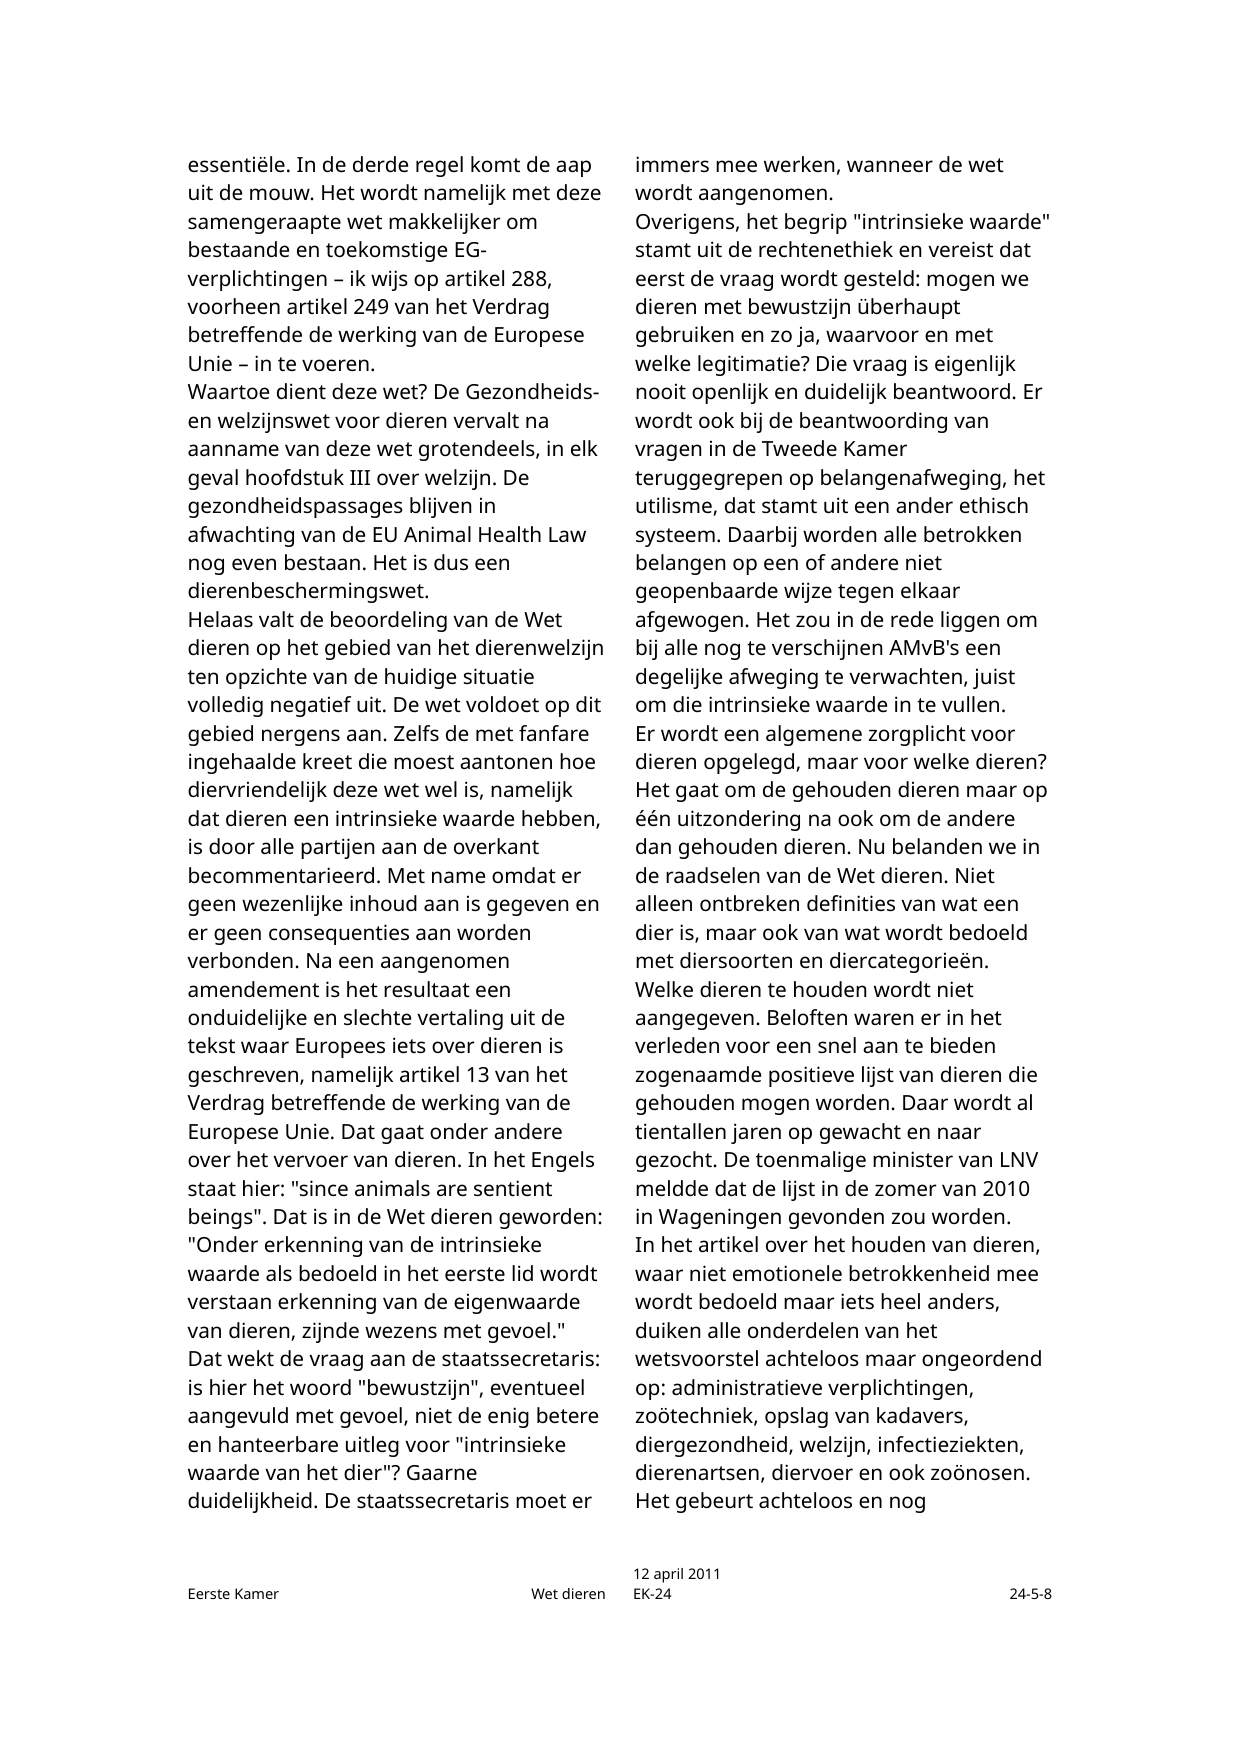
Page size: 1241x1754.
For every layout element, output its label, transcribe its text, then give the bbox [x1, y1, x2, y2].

text immers mee werken, wanneer de wet wordt aangenomen. [635, 150, 1053, 207]
text Helaas valt de beoordeling van de Wet dieren op het gebied van het dierenwelzijn ten opzichte van de huidige situatie volledig negatief uit. De wet voldoet op dit gebied nergens aan. Zelfs de met fanfare ingehaalde kreet die moest aantonen hoe diervriendelijk deze wet wel is, namelijk dat dieren een intrinsieke waarde hebben, is door alle partijen aan de overkant becommentarieerd. Met name omdat er geen wezenlijke inhoud aan is gegeven en er geen consequenties aan worden verbonden. Na een aangenomen amendement is het resultaat een onduidelijke en slechte vertaling uit de tekst waar Europees iets over dieren is geschreven, namelijk artikel 13 van het Verdrag betreffende de werking van de Europese Unie. Dat gaat onder andere over het vervoer van dieren. In het Engels staat hier: "since animals are sentient beings". Dat is in de Wet dieren geworden: "Onder erkenning van de intrinsieke waarde als bedoeld in het eerste lid wordt verstaan erkenning van de eigenwaarde van dieren, zijnde wezens met gevoel." Dat wekt de vraag aan de staatssecretaris: is hier het woord "bewustzijn", eventueel aangevuld met gevoel, niet de enig betere en hanteerbare uitleg voor "intrinsieke waarde van het dier"? Gaarne duidelijkheid. De staatssecretaris moet er [187, 605, 605, 1515]
text In het artikel over het houden van dieren, waar niet emotionele betrokkenheid mee wordt bedoeld maar iets heel anders, duiken alle onderdelen van het wetsvoorstel achteloos maar ongeordend op: administratieve verplichtingen, zoötechniek, opslag van kadavers, diergezondheid, welzijn, infectieziekten, dierenartsen, diervoer en ook zoönosen. Het gebeurt achteloos en nog [635, 1231, 1053, 1515]
text Overigens, het begrip "intrinsieke waarde" stamt uit de rechtenethiek en vereist dat eerst de vraag wordt gesteld: mogen we dieren met bewustzijn überhaupt gebruiken en zo ja, waarvoor en met welke legitimatie? Die vraag is eigenlijk nooit openlijk en duidelijk beantwoord. Er wordt ook bij de beantwoording van vragen in de Tweede Kamer teruggegrepen op belangenafweging, het utilisme, dat stamt uit een ander ethisch systeem. Daarbij worden alle betrokken belangen op een of andere niet geopenbaarde wijze tegen elkaar afgewogen. Het zou in de rede liggen om bij alle nog te verschijnen AMvB's een degelijke afweging te verwachten, juist om die intrinsieke waarde in te vullen. [635, 207, 1053, 719]
text essentiële. In de derde regel komt de aap uit de mouw. Het wordt namelijk met deze samengeraapte wet makkelijker om bestaande en toekomstige EG-verplichtingen – ik wijs op artikel 288, voorheen artikel 249 van het Verdrag betreffende de werking van de Europese Unie – in te voeren. [187, 150, 605, 377]
text Waartoe dient deze wet? De Gezondheids- en welzijnswet voor dieren vervalt na aanname van deze wet grotendeels, in elk geval hoofdstuk III over welzijn. De gezondheidspassages blijven in afwachting van de EU Animal Health Law nog even bestaan. Het is dus een dierenbeschermingswet. [187, 377, 605, 605]
text Er wordt een algemene zorgplicht voor dieren opgelegd, maar voor welke dieren? Het gaat om de gehouden dieren maar op één uitzondering na ook om de andere dan gehouden dieren. Nu belanden we in de raadselen van de Wet dieren. Niet alleen ontbreken definities van wat een dier is, maar ook van wat wordt bedoeld met diersoorten en diercategorieën. Welke dieren te houden wordt niet aangegeven. Beloften waren er in het verleden voor een snel aan te bieden zogenaamde positieve lijst van dieren die gehouden mogen worden. Daar wordt al tientallen jaren op gewacht en naar gezocht. De toenmalige minister van LNV meldde dat de lijst in de zomer van 2010 in Wageningen gevonden zou worden. [635, 719, 1053, 1231]
